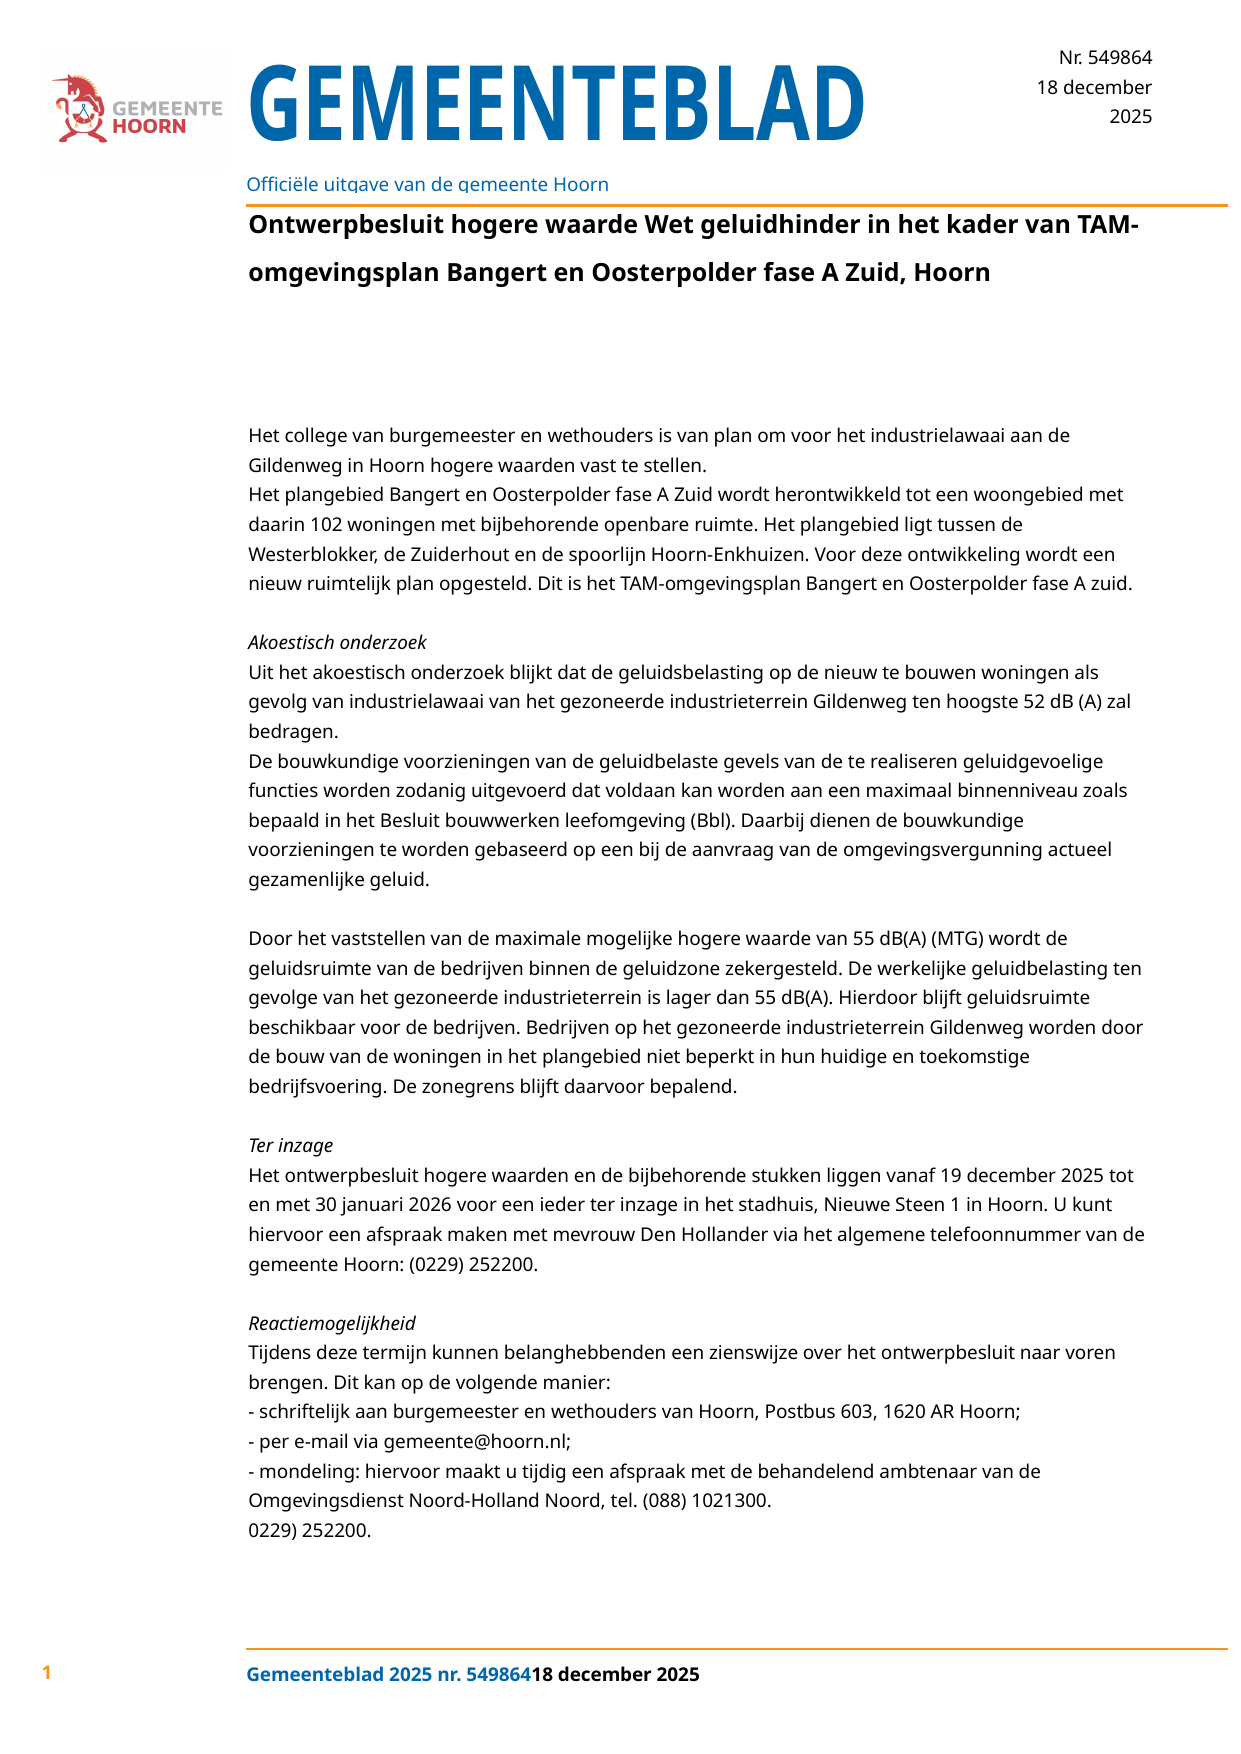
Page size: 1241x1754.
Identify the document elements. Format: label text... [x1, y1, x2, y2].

text Reactiemogelijkheid [248, 1310, 1152, 1336]
text Ter inzage [248, 1132, 1152, 1158]
text 0229) 252200. [248, 1517, 1152, 1543]
text Tijdens deze termijn kunnen belanghebbenden een zienswijze over het ontwerpbesluit naar voren brengen. Dit kan op de volgende manier: [248, 1339, 1152, 1395]
text Het ontwerpbesluit hogere waarden en de bijbehorende stukken liggen vanaf 19 december 2025 tot en met 30 januari 2026 voor een ieder ter inzage in het stadhuis, Nieuwe Steen 1 in Hoorn. U kunt hiervoor een afspraak maken met mevrouw Den Hollander via het algemene telefoonnummer van de gemeente Hoorn: (0229) 252200. [248, 1162, 1152, 1277]
text Het plangebied Bangert en Oosterpolder fase A Zuid wordt herontwikkeld tot een woongebied met daarin 102 woningen met bijbehorende openbare ruimte. Het plangebied ligt tussen de Westerblokker, de Zuiderhout en de spoorlijn Hoorn-Enkhuizen. Voor deze ontwikkeling wordt een nieuw ruimtelijk plan opgesteld. Dit is het TAM-omgevingsplan Bangert en Oosterpolder fase A zuid. [248, 482, 1152, 596]
text - per e-mail via gemeente@hoorn.nl; [248, 1428, 1152, 1454]
text Uit het akoestisch onderzoek blijkt dat de geluidsbelasting op de nieuw te bouwen woningen als gevolg van industrielawaai van het gezoneerde industrieterrein Gildenweg ten hoogste 52 dB (A) zal bedragen. [248, 659, 1152, 744]
text Het college van burgemeester en wethouders is van plan om voor het industrielawaai aan de Gildenweg in Hoorn hogere waarden vast te stellen. [248, 422, 1152, 478]
text Akoestisch onderzoek [248, 629, 1152, 655]
picture [41, 47, 231, 172]
text - schriftelijk aan burgemeester en wethouders van Hoorn, Postbus 603, 1620 AR Hoorn; [248, 1399, 1152, 1424]
text De bouwkundige voorzieningen van de geluidbelaste gevels van de te realiseren geluidgevoelige functies worden zodanig uitgevoerd dat voldaan kan worden aan een maximaal binnenniveau zoals bepaald in het Besluit bouwwerken leefomgeving (Bbl). Daarbij dienen de bouwkundige voorzieningen te worden gebaseerd op een bij de aanvraag van de omgevingsvergunning actueel gezamenlijke geluid. [248, 748, 1152, 892]
text Ontwerpbesluit hogere waarde Wet geluidhinder in het kader van TAM-omgevingsplan Bangert en Oosterpolder fase A Zuid, Hoorn [248, 207, 1152, 288]
text - mondeling: hiervoor maakt u tijdig een afspraak met de behandelend ambtenaar van de Omgevingsdienst Noord-Holland Noord, tel. (088) 1021300. [248, 1458, 1152, 1513]
text Door het vaststellen van de maximale mogelijke hogere waarde van 55 dB(A) (MTG) wordt de geluidsruimte van de bedrijven binnen de geluidzone zekergesteld. De werkelijke geluidbelasting ten gevolge van het gezoneerde industrieterrein is lager dan 55 dB(A). Hierdoor blijft geluidsruimte beschikbaar voor de bedrijven. Bedrijven op het gezoneerde industrieterrein Gildenweg worden door de bouw van de woningen in het plangebied niet beperkt in hun huidige en toekomstige bedrijfsvoering. De zonegrens blijft daarvoor bepalend. [248, 925, 1152, 1099]
